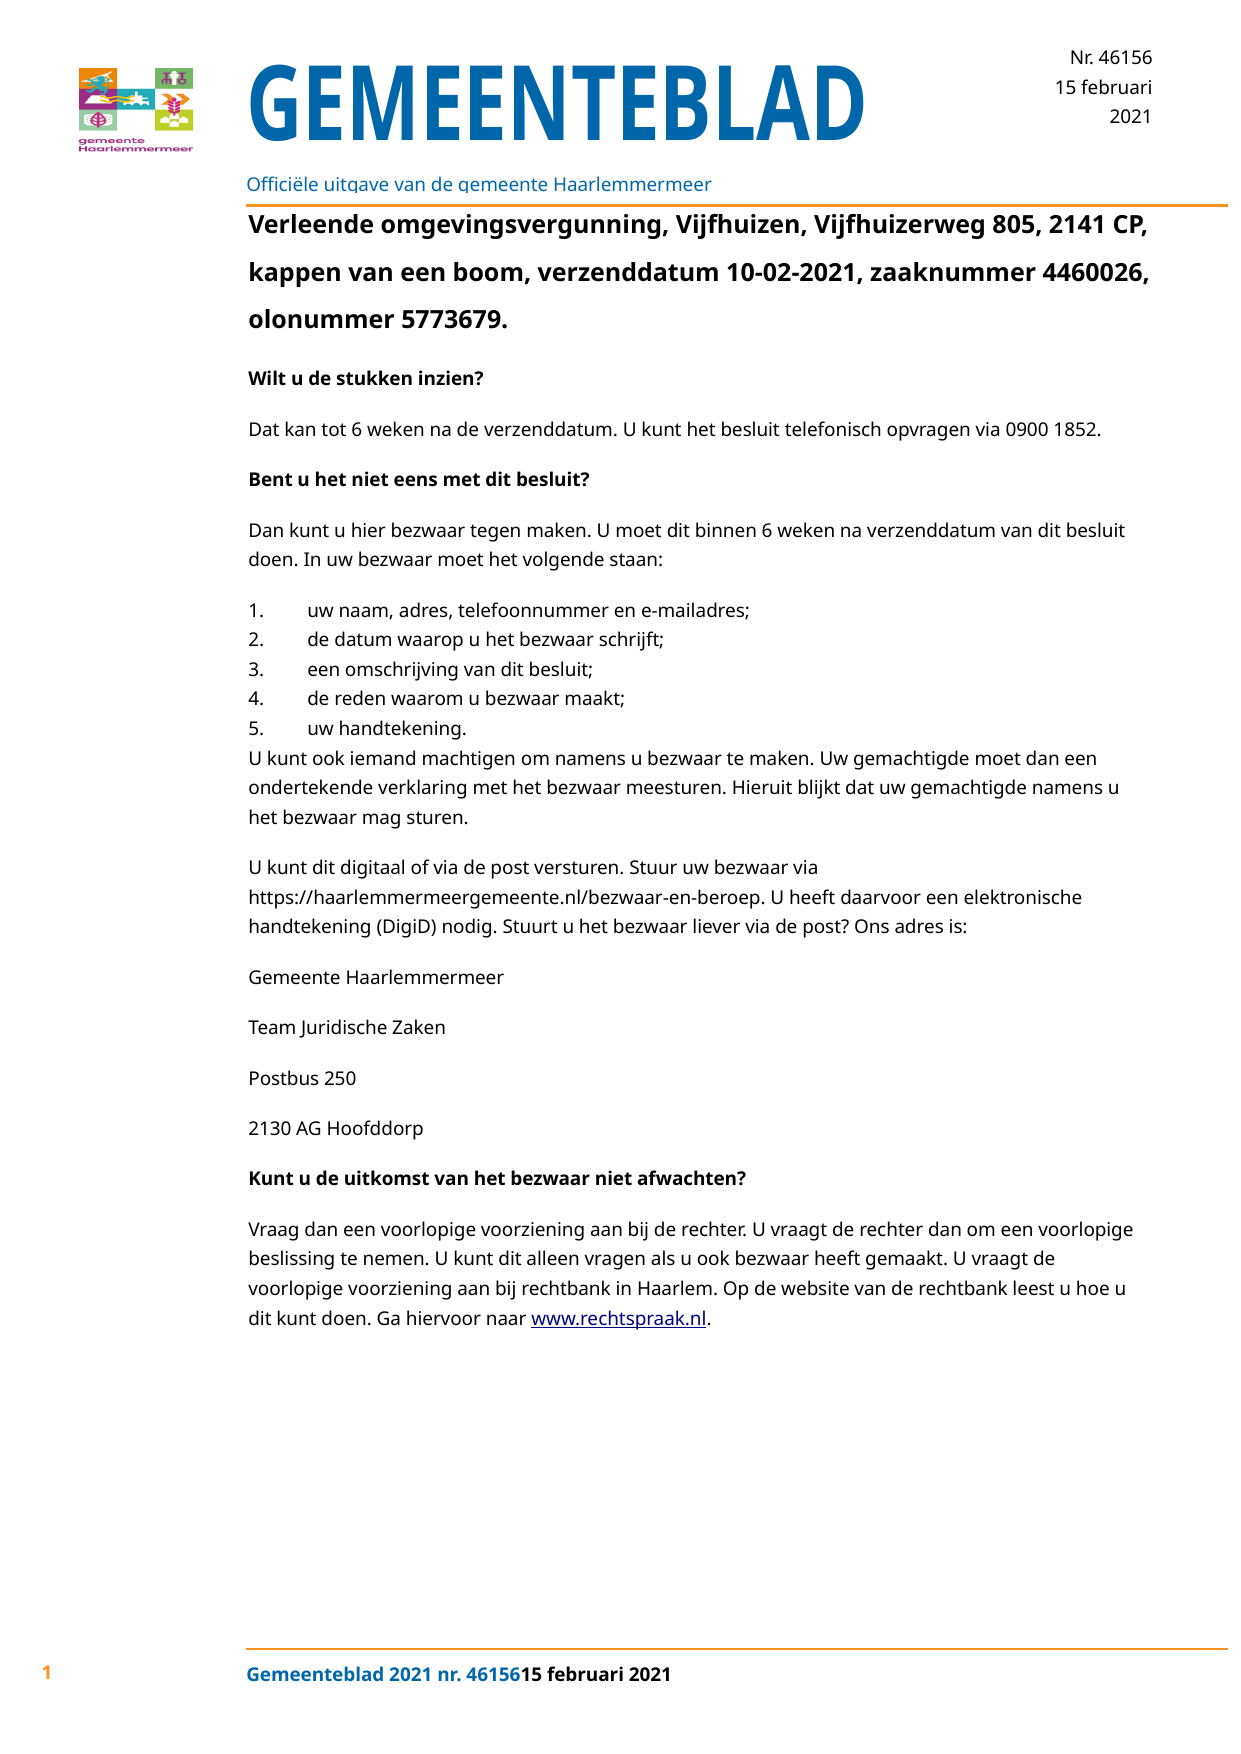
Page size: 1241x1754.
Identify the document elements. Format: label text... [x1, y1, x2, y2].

text 2130 AG Hoofddorp [248, 1115, 1152, 1141]
list de datum waarop u het bezwaar schrijft; [248, 626, 1152, 652]
picture [41, 47, 231, 172]
text Vraag dan een voorlopige voorziening aan bij de rechter. U vraagt de rechter dan om een voorlopige beslissing te nemen. U kunt dit alleen vragen als u ook bezwaar heeft gemaakt. U vraagt de voorlopige voorziening aan bij rechtbank in Haarlem. Op de website van de rechtbank leest u hoe u dit kunt doen. Ga hiervoor naar www.rechtspraak.nl. [248, 1216, 1152, 1330]
text Dat kan tot 6 weken na de verzenddatum. U kunt het besluit telefonisch opvragen via 0900 1852. [248, 416, 1152, 442]
text U kunt dit digitaal of via de post versturen. Stuur uw bezwaar via https://haarlemmermeergemeente.nl/bezwaar-en-beroep. U heeft daarvoor een elektronische handtekening (DigiD) nodig. Stuurt u het bezwaar liever via de post? Ons adres is: [248, 854, 1152, 939]
list uw naam, adres, telefoonnummer en e-mailadres; [248, 597, 1152, 622]
text Wilt u de stukken inzien? [248, 366, 1152, 391]
text Team Juridische Zaken [248, 1014, 1152, 1040]
text Verleende omgevingsvergunning, Vijfhuizen, Vijfhuizerweg 805, 2141 CP, kappen van een boom, verzenddatum 10-02-2021, zaaknummer 4460026, olonummer 5773679. [248, 207, 1152, 336]
text U kunt ook iemand machtigen om namens u bezwaar te maken. Uw gemachtigde moet dan een ondertekende verklaring met het bezwaar meesturen. Hieruit blijkt dat uw gemachtigde namens u het bezwaar mag sturen. [248, 745, 1152, 829]
text Postbus 250 [248, 1065, 1152, 1090]
text Bent u het niet eens met dit besluit? [248, 466, 1152, 492]
text Dan kunt u hier bezwaar tegen maken. U moet dit binnen 6 weken na verzenddatum van dit besluit doen. In uw bezwaar moet het volgende staan: [248, 517, 1152, 572]
list een omschrijving van dit besluit; [248, 656, 1152, 682]
list de reden waarom u bezwaar maakt; [248, 686, 1152, 711]
text Gemeente Haarlemmermeer [248, 964, 1152, 989]
list uw handtekening. [248, 715, 1152, 741]
text Kunt u de uitkomst van het bezwaar niet afwachten? [248, 1166, 1152, 1191]
